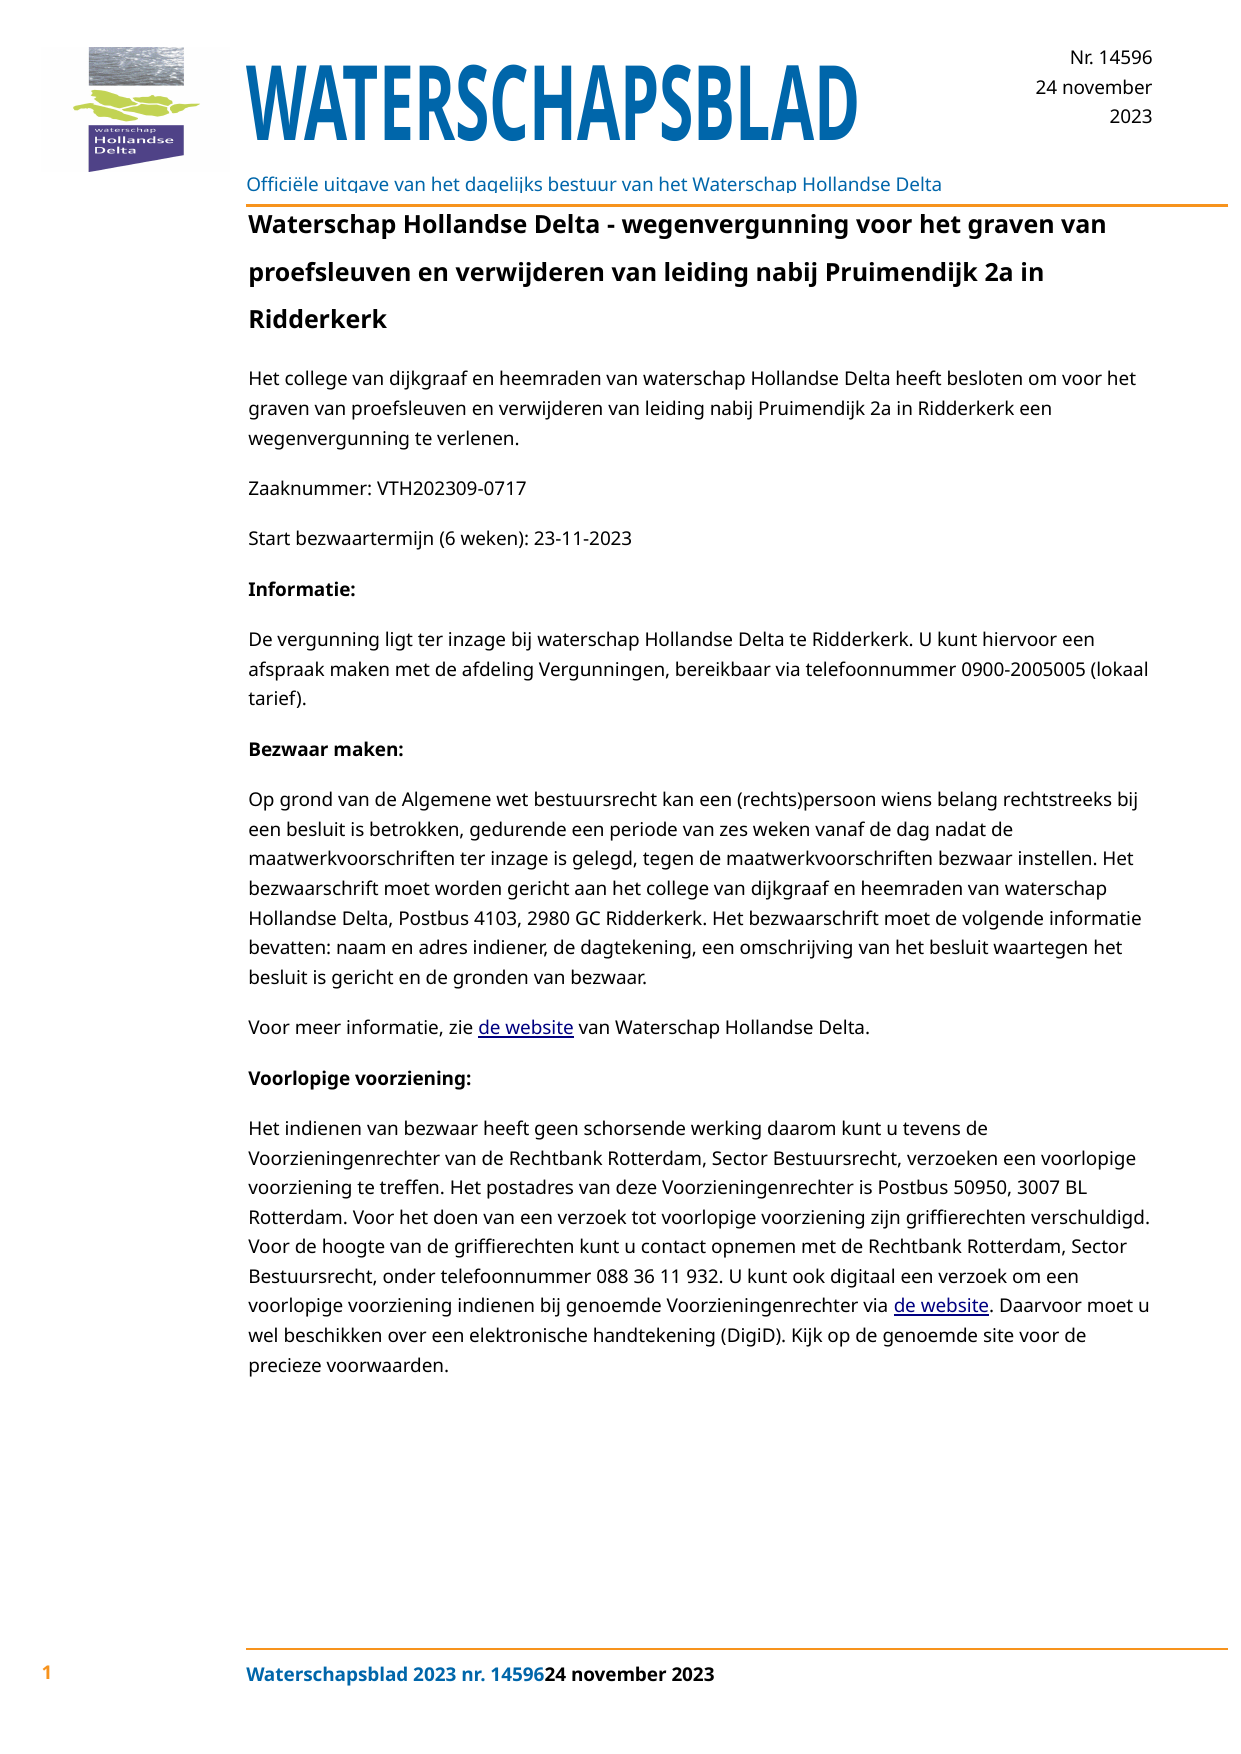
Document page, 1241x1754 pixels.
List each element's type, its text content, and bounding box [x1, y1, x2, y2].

text Voorlopige voorziening: [248, 1065, 1152, 1090]
text Start bezwaartermijn (6 weken): 23-11-2023 [248, 526, 1152, 551]
text Waterschap Hollandse Delta - wegenvergunning voor het graven van proefsleuven en verwijderen van leiding nabij Pruimendijk 2a in Ridderkerk [248, 207, 1152, 336]
text Zaaknummer: VTH202309-0717 [248, 475, 1152, 501]
text Het indienen van bezwaar heeft geen schorsende werking daarom kunt u tevens de Voorzieningenrechter van de Rechtbank Rotterdam, Sector Bestuursrecht, verzoeken een voorlopige voorziening te treffen. Het postadres van deze Voorzieningenrechter is Postbus 50950, 3007 BL Rotterdam. Voor het doen van een verzoek tot voorlopige voorziening zijn griffierechten verschuldigd. Voor de hoogte van de griffierechten kunt u contact opnemen met de Rechtbank Rotterdam, Sector Bestuursrecht, onder telefoonnummer 088 36 11 932. U kunt ook digitaal een verzoek om een voorlopige voorziening indienen bij genoemde Voorzieningenrechter via de website. Daarvoor moet u wel beschikken over een elektronische handtekening (DigiD). Kijk op de genoemde site voor de precieze voorwaarden. [248, 1115, 1152, 1377]
text Bezwaar maken: [248, 736, 1152, 762]
picture [41, 47, 231, 172]
text Voor meer informatie, zie de website van Waterschap Hollandse Delta. [248, 1014, 1152, 1040]
text De vergunning ligt ter inzage bij waterschap Hollandse Delta te Ridderkerk. U kunt hiervoor een afspraak maken met de afdeling Vergunningen, bereikbaar via telefoonnummer 0900-2005005 (lokaal tarief). [248, 626, 1152, 711]
text Informatie: [248, 576, 1152, 602]
text Op grond van de Algemene wet bestuursrecht kan een (rechts)persoon wiens belang rechtstreeks bij een besluit is betrokken, gedurende een periode van zes weken vanaf de dag nadat de maatwerkvoorschriften ter inzage is gelegd, tegen de maatwerkvoorschriften bezwaar instellen. Het bezwaarschrift moet worden gericht aan het college van dijkgraaf en heemraden van waterschap Hollandse Delta, Postbus 4103, 2980 GC Ridderkerk. Het bezwaarschrift moet de volgende informatie bevatten: naam en adres indiener, de dagtekening, een omschrijving van het besluit waartegen het besluit is gericht en de gronden van bezwaar. [248, 786, 1152, 989]
text Het college van dijkgraaf en heemraden van waterschap Hollandse Delta heeft besloten om voor het graven van proefsleuven en verwijderen van leiding nabij Pruimendijk 2a in Ridderkerk een wegenvergunning te verlenen. [248, 366, 1152, 450]
